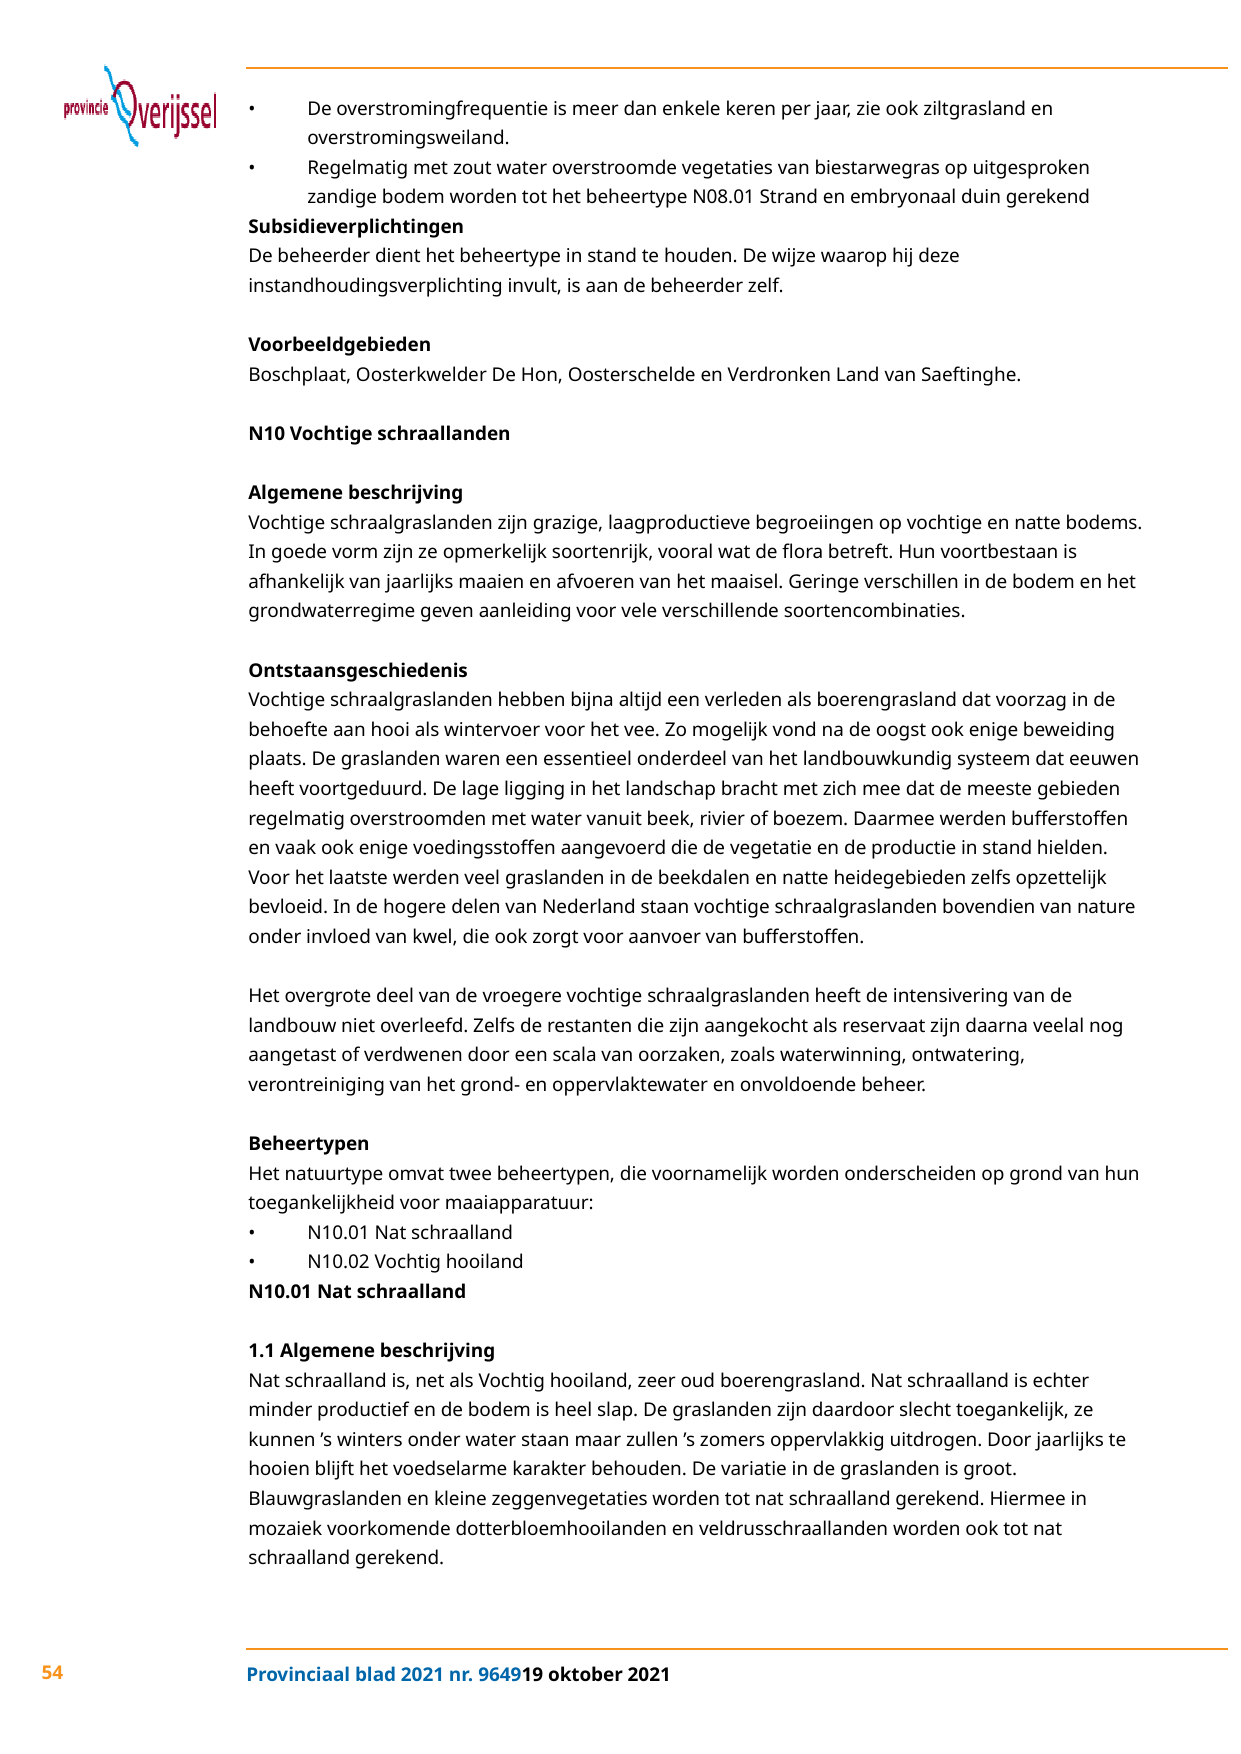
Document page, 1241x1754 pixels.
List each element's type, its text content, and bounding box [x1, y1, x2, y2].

picture [41, 47, 231, 172]
text Het natuurtype omvat twee beheertypen, die voornamelijk worden onderscheiden op grond van hun toegankelijkheid voor maaiapparatuur: [248, 1160, 1152, 1215]
text Voorbeeldgebieden [248, 331, 1152, 357]
text Vochtige schraalgraslanden zijn grazige, laagproductieve begroeiingen op vochtige en natte bodems. In goede vorm zijn ze opmerkelijk soortenrijk, vooral wat de flora betreft. Hun voortbestaan is afhankelijk van jaarlijks maaien en afvoeren van het maaisel. Geringe verschillen in de bodem en het grondwaterregime geven aanleiding voor vele verschillende soortencombinaties. [248, 509, 1152, 623]
text N10.01 Nat schraalland [248, 1278, 1152, 1304]
text Het overgrote deel van de vroegere vochtige schraalgraslanden heeft de intensivering van de landbouw niet overleefd. Zelfs de restanten die zijn aangekocht als reservaat zijn daarna veelal nog aangetast of verdwenen door een scala van oorzaken, zoals waterwinning, ontwatering, verontreiniging van het grond- en oppervlaktewater en onvoldoende beheer. [248, 982, 1152, 1097]
list De overstromingfrequentie is meer dan enkele keren per jaar, zie ook ziltgrasland en overstromingsweiland. [248, 95, 1152, 150]
text N10 Vochtige schraallanden [248, 420, 1152, 446]
text Vochtige schraalgraslanden hebben bijna altijd een verleden als boerengrasland dat voorzag in de behoefte aan hooi als wintervoer voor het vee. Zo mogelijk vond na de oogst ook enige beweiding plaats. De graslanden waren een essentieel onderdeel van het landbouwkundig systeem dat eeuwen heeft voortgeduurd. De lage ligging in het landschap bracht met zich mee dat de meeste gebieden regelmatig overstroomden met water vanuit beek, rivier of boezem. Daarmee werden bufferstoffen en vaak ook enige voedingsstoffen aangevoerd die de vegetatie en de productie in stand hielden. Voor het laatste werden veel graslanden in de beekdalen en natte heidegebieden zelfs opzettelijk bevloeid. In de hogere delen van Nederland staan vochtige schraalgraslanden bovendien van nature onder invloed van kwel, die ook zorgt voor aanvoer van bufferstoffen. [248, 686, 1152, 949]
list Regelmatig met zout water overstroomde vegetaties van biestarwegras op uitgesproken zandige bodem worden tot het beheertype N08.01 Strand en embryonaal duin gerekend [248, 154, 1152, 209]
list N10.01 Nat schraalland [248, 1219, 1152, 1245]
text Nat schraalland is, net als Vochtig hooiland, zeer oud boerengrasland. Nat schraalland is echter minder productief en de bodem is heel slap. De graslanden zijn daardoor slecht toegankelijk, ze kunnen ’s winters onder water staan maar zullen ’s zomers oppervlakkig uitdrogen. Door jaarlijks te hooien blijft het voedselarme karakter behouden. De variatie in de graslanden is groot. Blauwgraslanden en kleine zeggenvegetaties worden tot nat schraalland gerekend. Hiermee in mozaiek voorkomende dotterbloemhooilanden en veldrusschraallanden worden ook tot nat schraalland gerekend. [248, 1367, 1152, 1570]
text Subsidieverplichtingen [248, 213, 1152, 239]
text Algemene beschrijving [248, 479, 1152, 505]
text De beheerder dient het beheertype in stand te houden. De wijze waarop hij deze instandhoudingsverplichting invult, is aan de beheerder zelf. [248, 243, 1152, 298]
text Boschplaat, Oosterkwelder De Hon, Oosterschelde en Verdronken Land van Saeftinghe. [248, 361, 1152, 387]
text Ontstaansgeschiedenis [248, 657, 1152, 683]
list N10.02 Vochtig hooiland [248, 1248, 1152, 1274]
text Beheertypen [248, 1130, 1152, 1156]
text 1.1 Algemene beschrijving [248, 1337, 1152, 1363]
